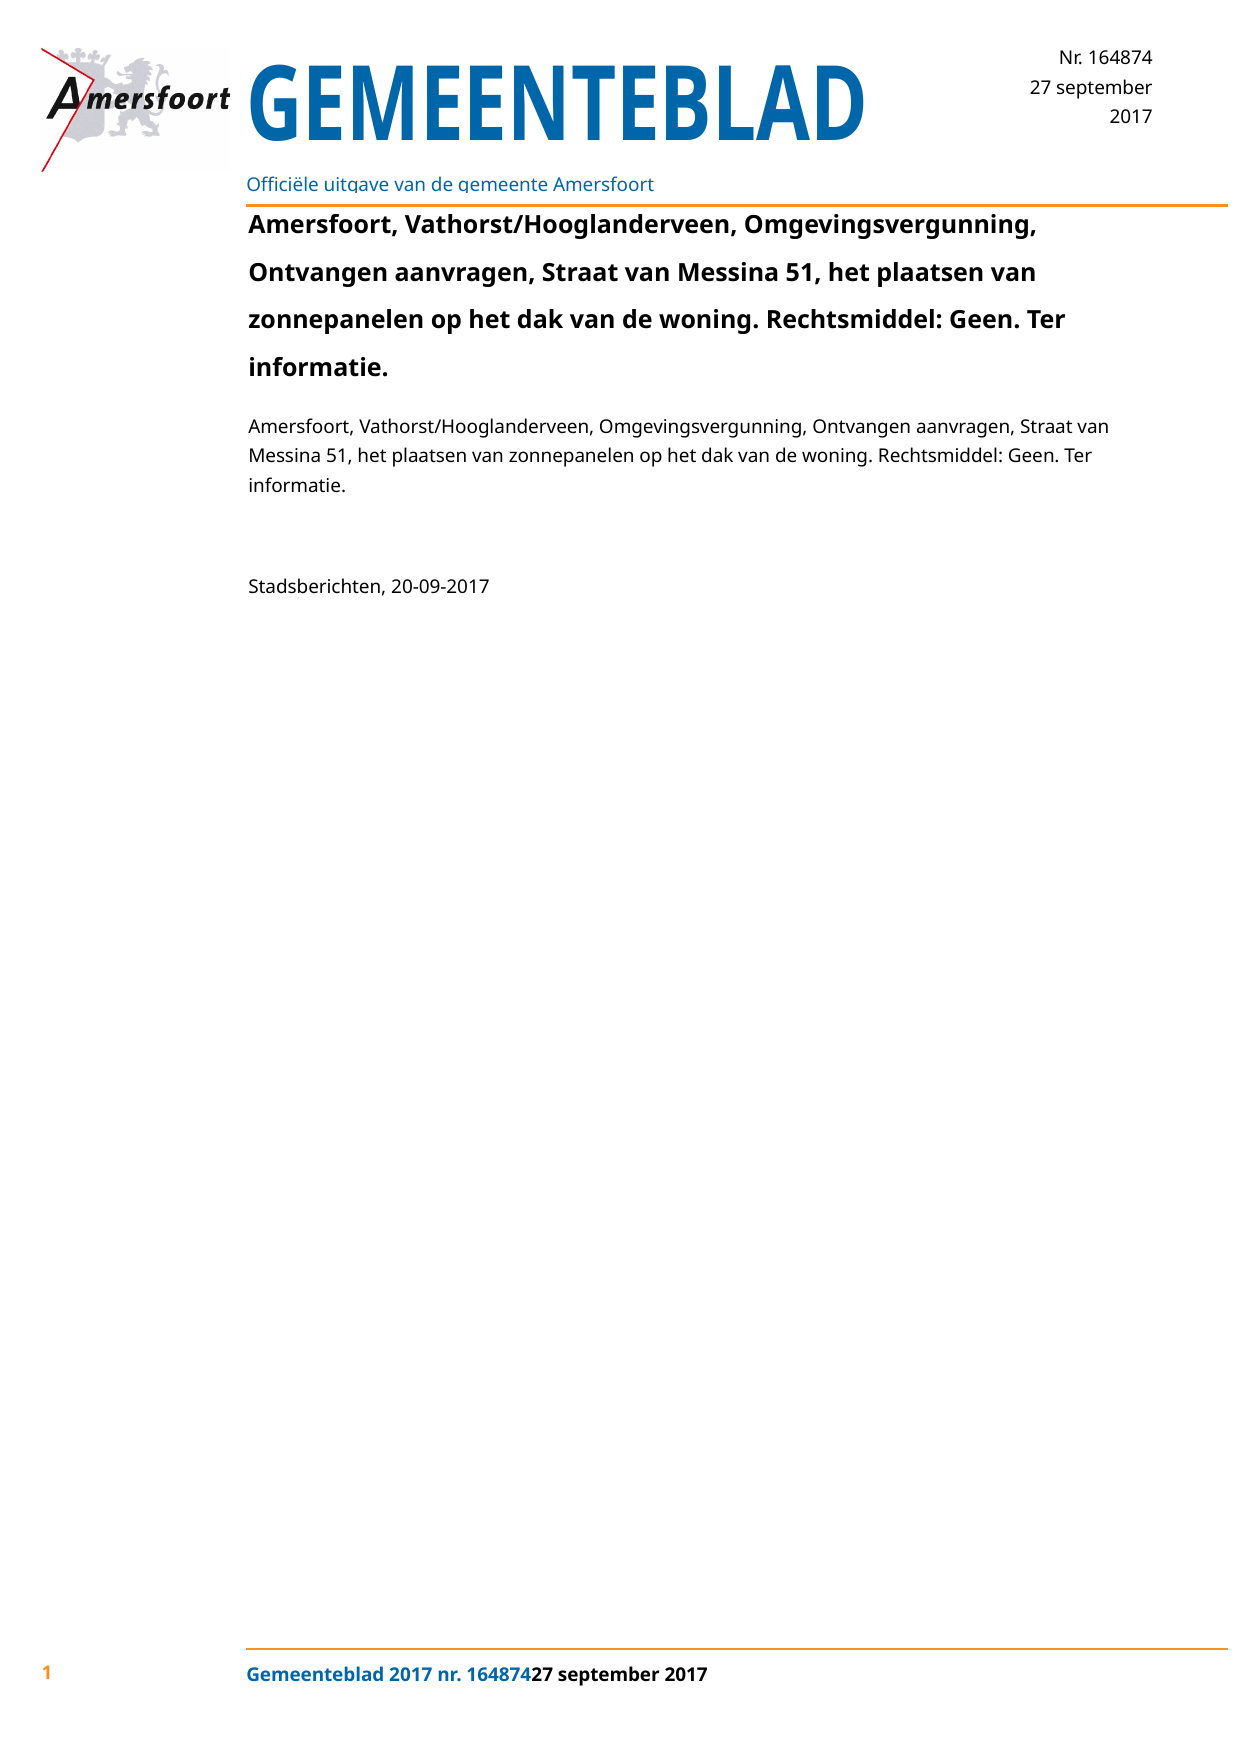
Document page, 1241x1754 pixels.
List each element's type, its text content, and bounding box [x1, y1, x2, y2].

text Stadsberichten, 20-09-2017 [248, 573, 1152, 599]
text Amersfoort, Vathorst/Hooglanderveen, Omgevingsvergunning, Ontvangen aanvragen, Straat van Messina 51, het plaatsen van zonnepanelen op het dak van de woning. Rechtsmiddel: Geen. Ter informatie. [248, 413, 1152, 498]
picture [41, 47, 231, 172]
text Amersfoort, Vathorst/Hooglanderveen, Omgevingsvergunning, Ontvangen aanvragen, Straat van Messina 51, het plaatsen van zonnepanelen op het dak van de woning. Rechtsmiddel: Geen. Ter informatie. [248, 207, 1152, 384]
